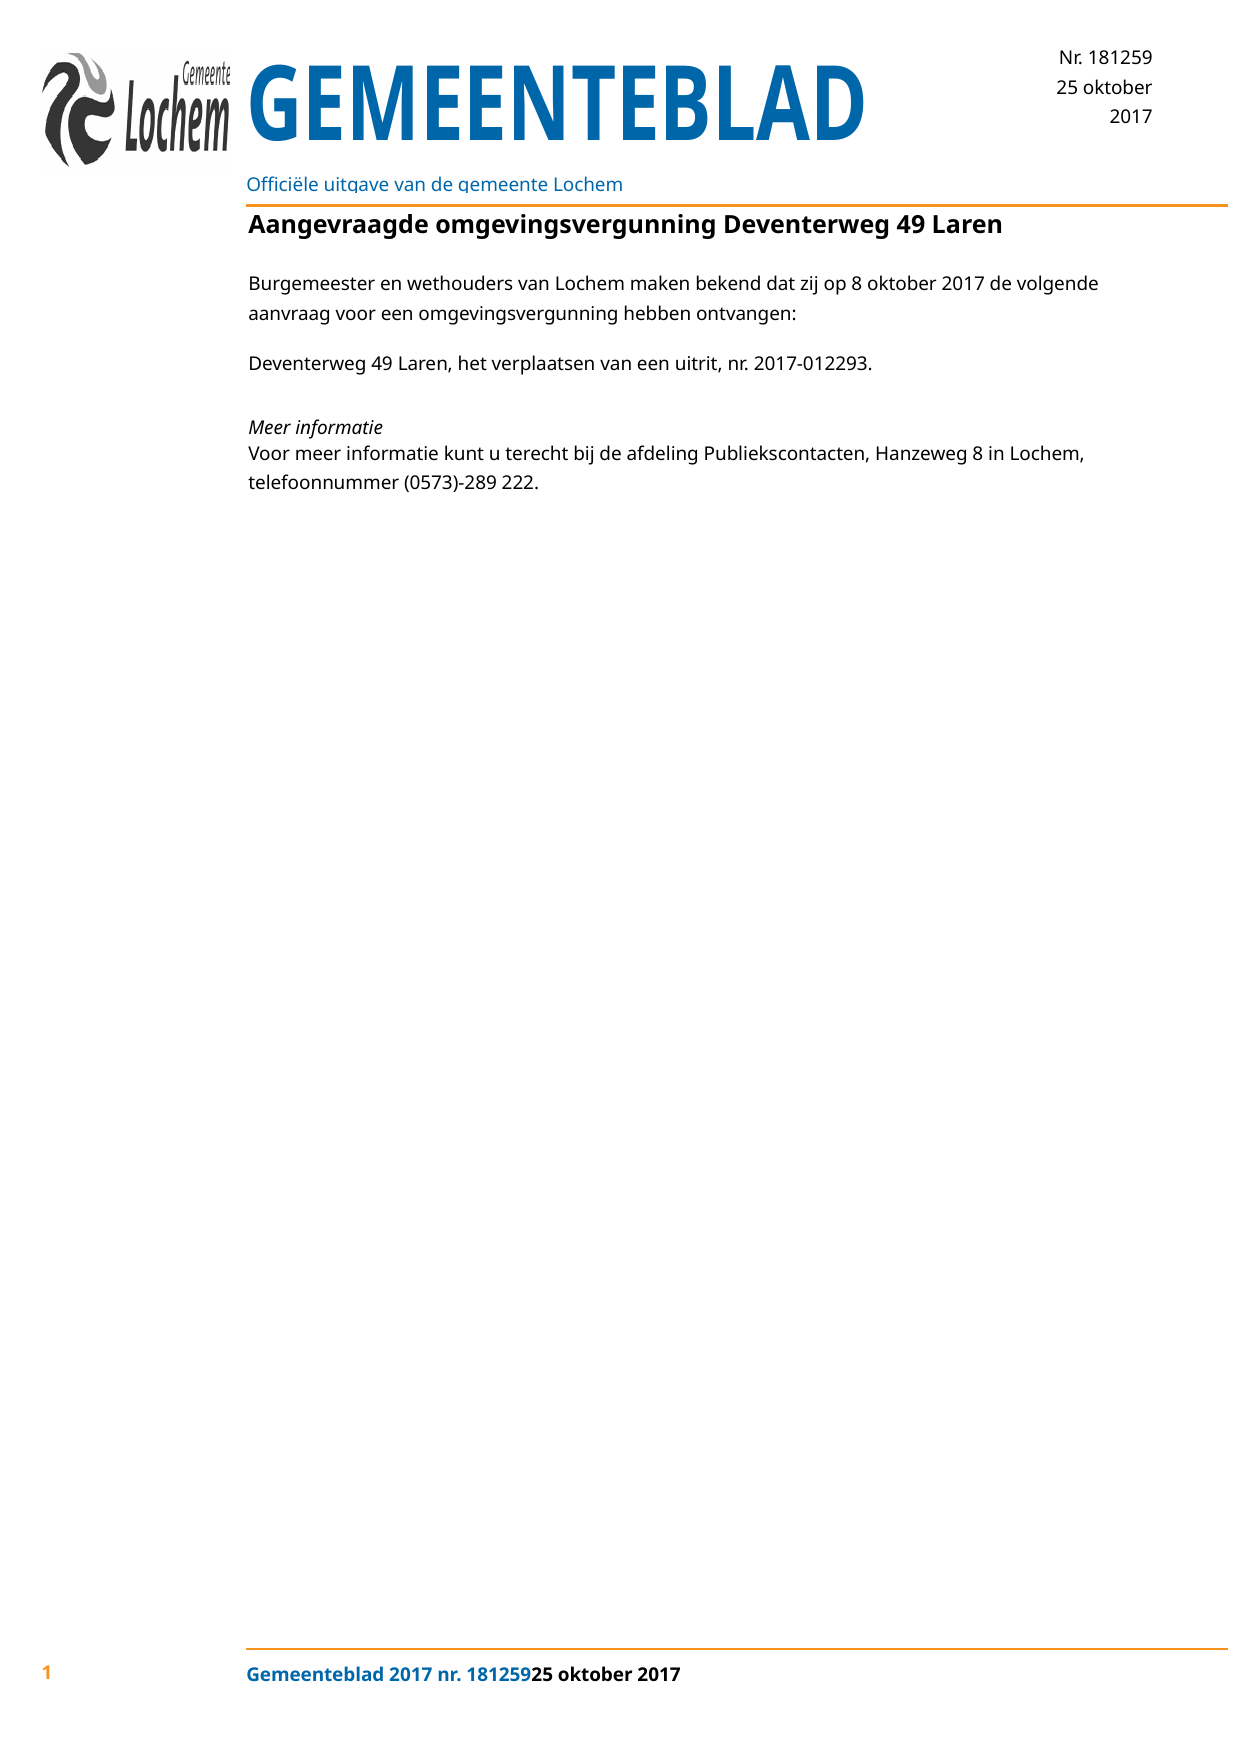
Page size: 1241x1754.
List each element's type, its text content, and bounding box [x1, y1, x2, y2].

text Burgemeester en wethouders van Lochem maken bekend dat zij op 8 oktober 2017 de volgende aanvraag voor een omgevingsvergunning hebben ontvangen: [248, 270, 1152, 326]
text Deventerweg 49 Laren, het verplaatsen van een uitrit, nr. 2017-012293. [248, 350, 1152, 376]
text Meer informatie [248, 414, 1152, 440]
text Aangevraagde omgevingsvergunning Deventerweg 49 Laren [248, 207, 1152, 241]
text Voor meer informatie kunt u terecht bij de afdeling Publiekscontacten, Hanzeweg 8 in Lochem, telefoonnummer (0573)-289 222. [248, 440, 1152, 495]
picture [41, 47, 231, 172]
